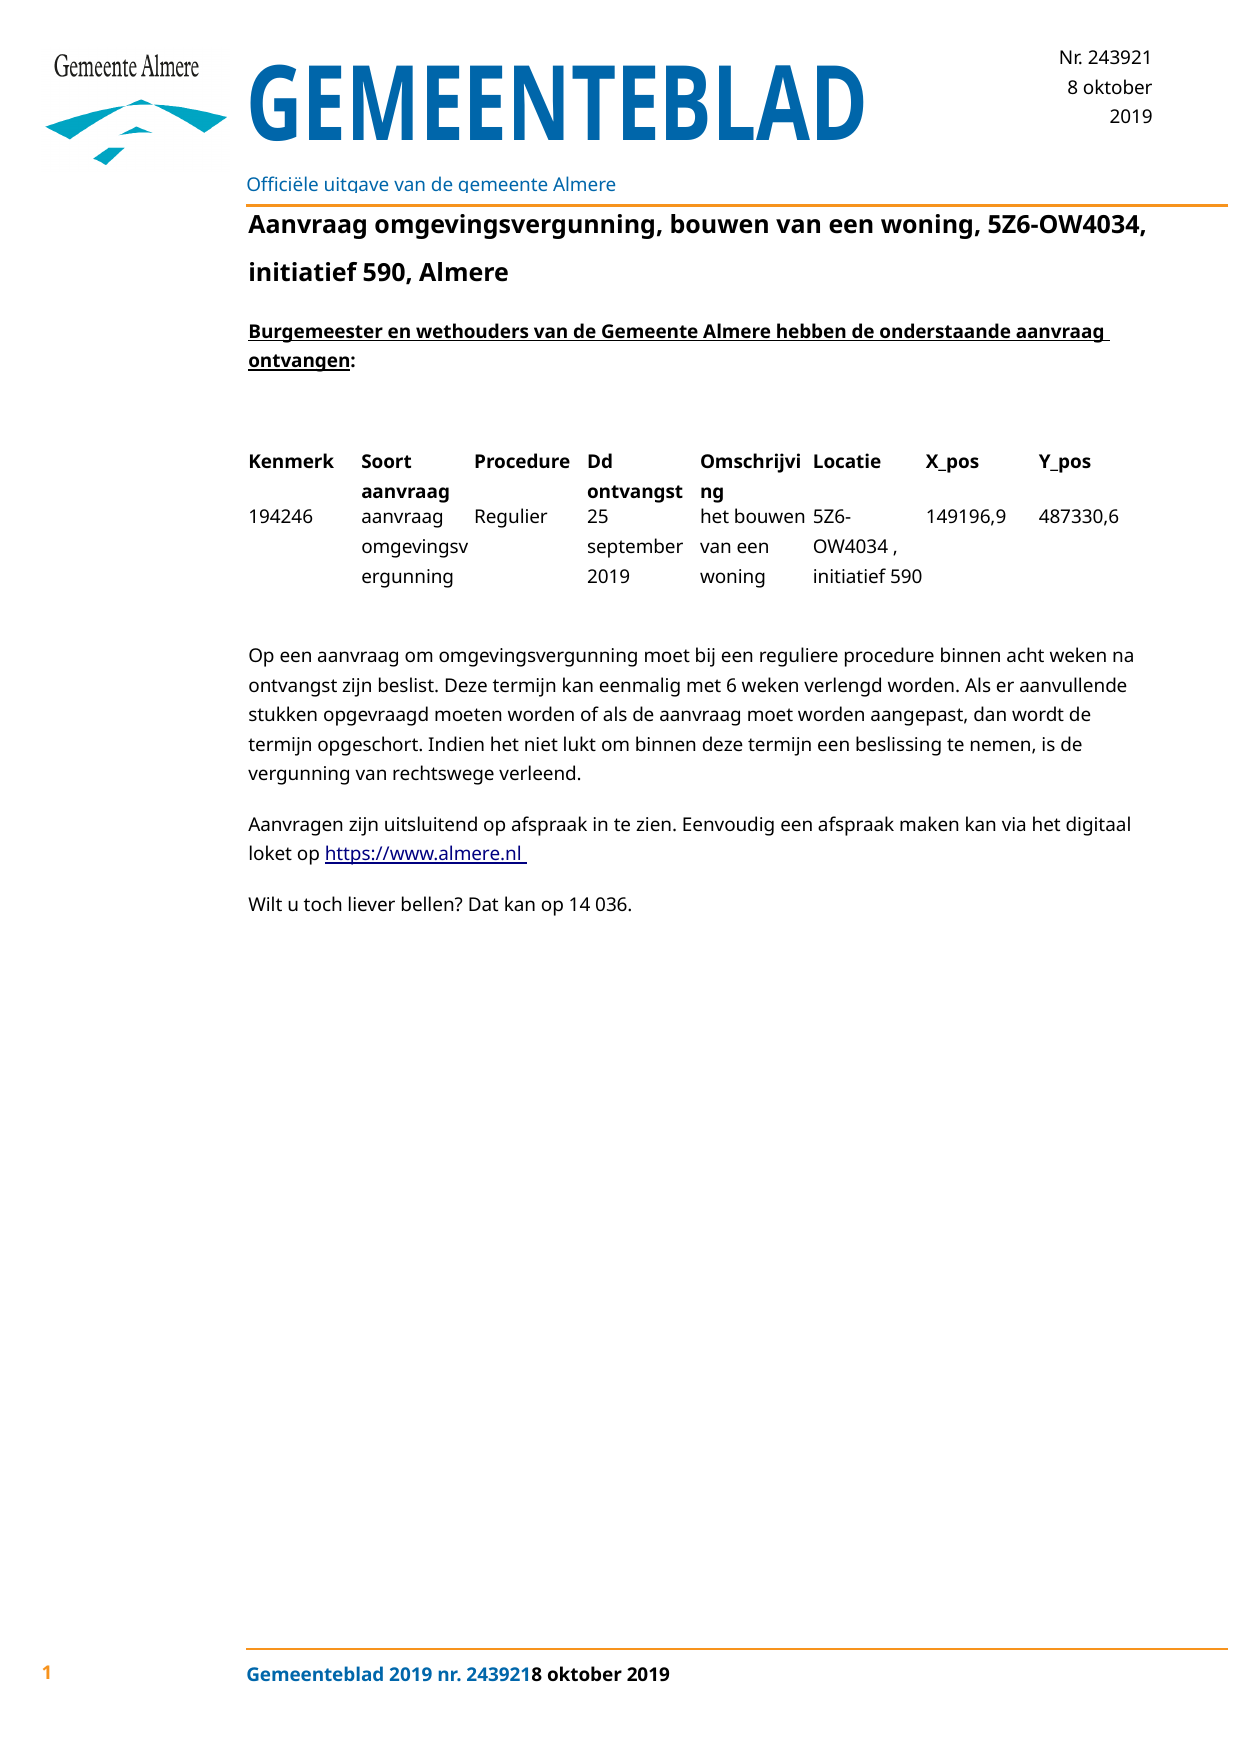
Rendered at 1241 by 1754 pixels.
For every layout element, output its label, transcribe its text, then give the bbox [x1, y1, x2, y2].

table_header X_pos [926, 449, 1038, 504]
table_header Dd ontvangst [587, 449, 700, 504]
text Wilt u toch liever bellen? Dat kan op 14 036. [248, 891, 1152, 917]
table_header Locatie [813, 449, 926, 504]
table_header Omschrijving [700, 449, 813, 504]
table_header Soort aanvraag [361, 449, 474, 504]
table_header Kenmerk [248, 449, 361, 504]
table_cell 194246 [248, 504, 361, 589]
picture [41, 47, 231, 172]
table_cell het bouwen van een woning [700, 504, 813, 589]
table_cell 25 september 2019 [587, 504, 700, 589]
table_cell 5Z6-OW4034 , initiatief 590 [813, 504, 926, 589]
table_cell 149196,9 [926, 504, 1038, 589]
text Burgemeester en wethouders van de Gemeente Almere hebben de onderstaande aanvraag ontvangen: [248, 318, 1152, 373]
table_cell aanvraag omgevingsvergunning [361, 504, 474, 589]
table_cell Regulier [474, 504, 587, 589]
table_header Procedure [474, 449, 587, 504]
text Op een aanvraag om omgevingsvergunning moet bij een reguliere procedure binnen acht weken na ontvangst zijn beslist. Deze termijn kan eenmalig met 6 weken verlengd worden. Als er aanvullende stukken opgevraagd moeten worden of als de aanvraag moet worden aangepast, dan wordt de termijn opgeschort. Indien het niet lukt om binnen deze termijn een beslissing te nemen, is de vergunning van rechtswege verleend. [248, 642, 1152, 786]
text Aanvragen zijn uitsluitend op afspraak in te zien. Eenvoudig een afspraak maken kan via het digitaal loket op https://www.almere.nl [248, 811, 1152, 866]
table_header Y_pos [1039, 449, 1152, 504]
table_cell 487330,6 [1039, 504, 1152, 589]
text Aanvraag omgevingsvergunning, bouwen van een woning, 5Z6-OW4034, initiatief 590, Almere [248, 207, 1152, 288]
